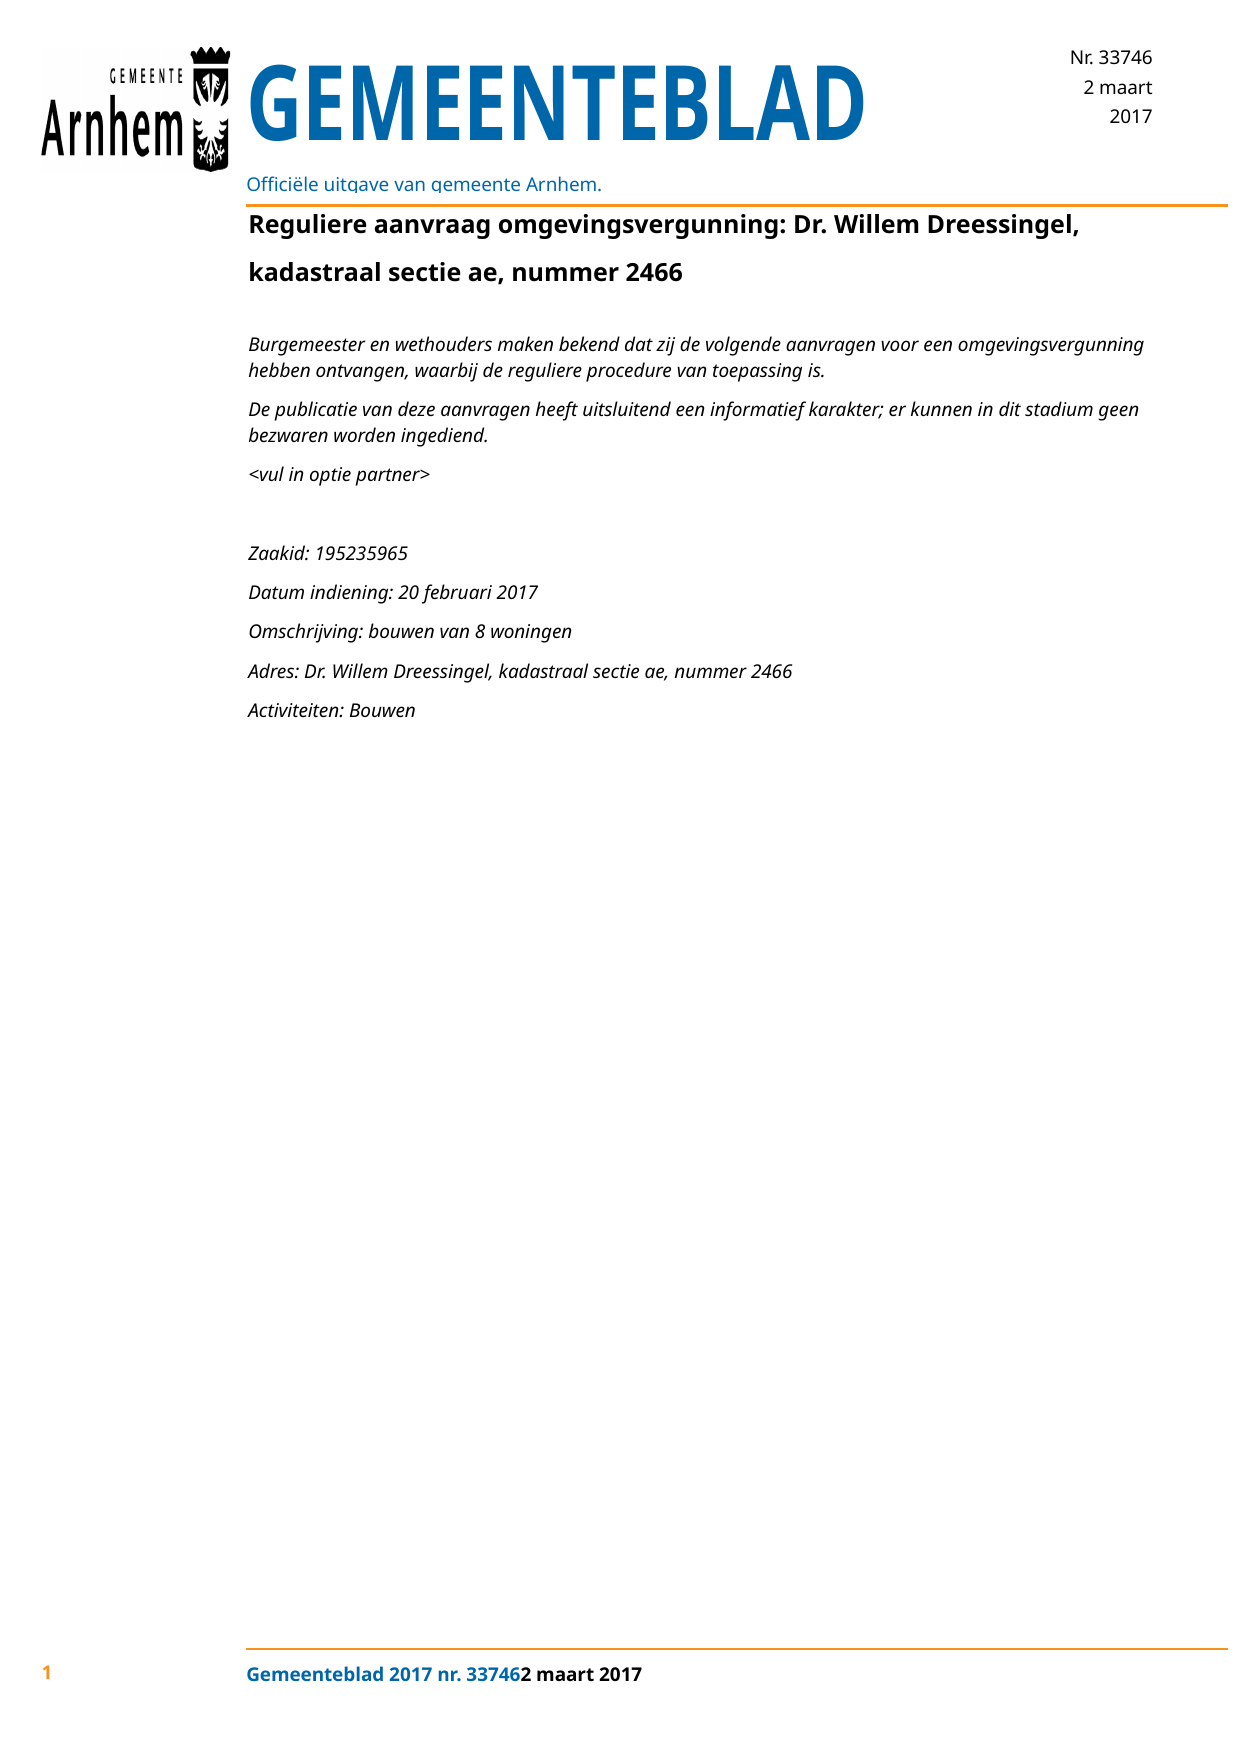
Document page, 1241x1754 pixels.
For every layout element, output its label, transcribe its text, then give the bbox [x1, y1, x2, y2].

text Reguliere aanvraag omgevingsvergunning: Dr. Willem Dreessingel, kadastraal sectie ae, nummer 2466 [248, 207, 1152, 288]
picture [41, 47, 231, 172]
text Zaakid: 195235965 [248, 540, 1152, 566]
text <vul in optie partner> [248, 461, 1152, 487]
text De publicatie van deze aanvragen heeft uitsluitend een informatief karakter; er kunnen in dit stadium geen bezwaren worden ingediend. [248, 396, 1152, 448]
text Adres: Dr. Willem Dreessingel, kadastraal sectie ae, nummer 2466 [248, 658, 1152, 683]
text Datum indiening: 20 februari 2017 [248, 579, 1152, 605]
text Activiteiten: Bouwen [248, 697, 1152, 723]
text Burgemeester en wethouders maken bekend dat zij de volgende aanvragen voor een omgevingsvergunning hebben ontvangen, waarbij de reguliere procedure van toepassing is. [248, 331, 1152, 383]
text Omschrijving: bouwen van 8 woningen [248, 618, 1152, 644]
